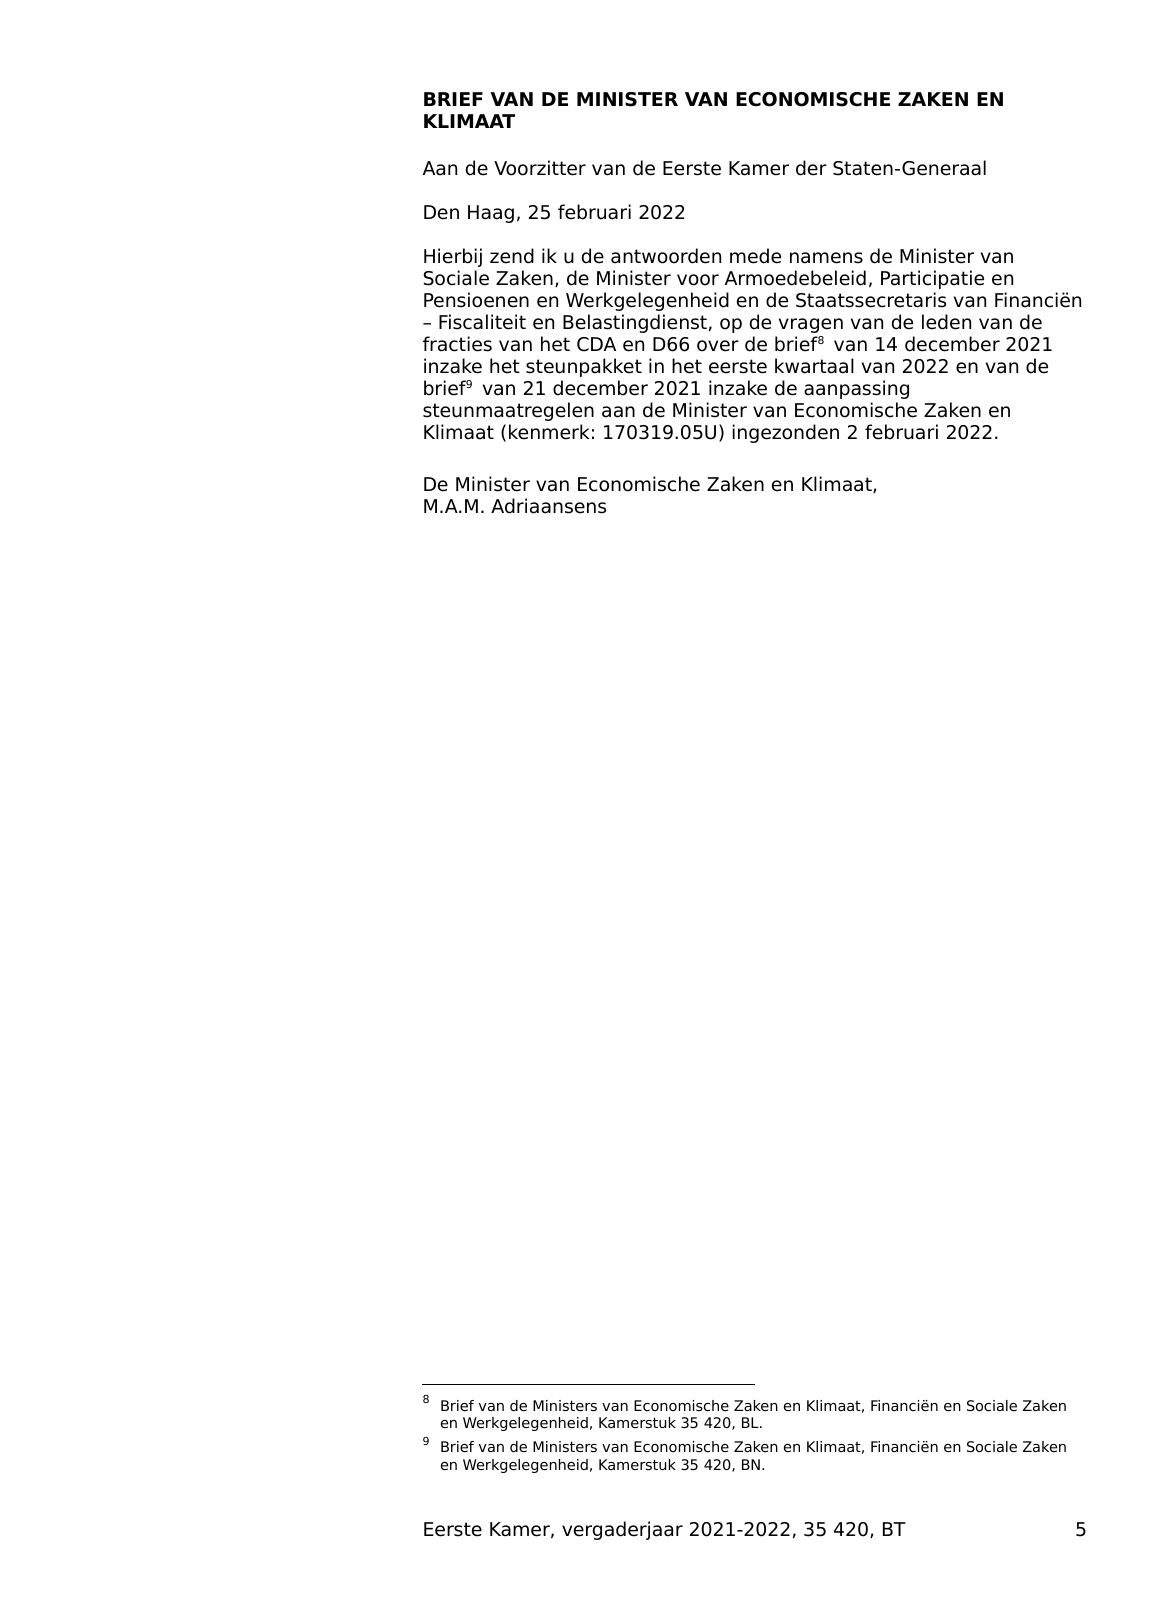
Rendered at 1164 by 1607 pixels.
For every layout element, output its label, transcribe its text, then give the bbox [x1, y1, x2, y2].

text Den Haag, 25 februari 2022 [422, 202, 1087, 224]
subtitle BRIEF VAN DE MINISTER VAN ECONOMISCHE ZAKEN EN KLIMAAT [422, 89, 1087, 133]
text Brief van de Ministers van Economische Zaken en Klimaat, Financiën en Sociale Zaken en Werkgelegenheid, Kamerstuk 35 420, BN. [422, 1435, 1087, 1474]
text Brief van de Ministers van Economische Zaken en Klimaat, Financiën en Sociale Zaken en Werkgelegenheid, Kamerstuk 35 420, BL. [422, 1393, 1087, 1432]
text Hierbij zend ik u de antwoorden mede namens de Minister van Sociale Zaken, de Minister voor Armoedebeleid, Participatie en Pensioenen en Werkgelegenheid en de Staatssecretaris van Financiën – Fiscaliteit en Belastingdienst, op de vragen van de leden van de fracties van het CDA en D66 over de brief van 14 december 2021 inzake het steunpakket in het eerste kwartaal van 2022 en van de brief van 21 december 2021 inzake de aanpassing steunmaatregelen aan de Minister van Economische Zaken en Klimaat (kenmerk: 170319.05U) ingezonden 2 februari 2022. [422, 246, 1087, 444]
text De Minister van Economische Zaken en Klimaat, M.A.M. Adriaansens [422, 474, 1087, 518]
text Aan de Voorzitter van de Eerste Kamer der Staten-Generaal [422, 158, 1087, 180]
